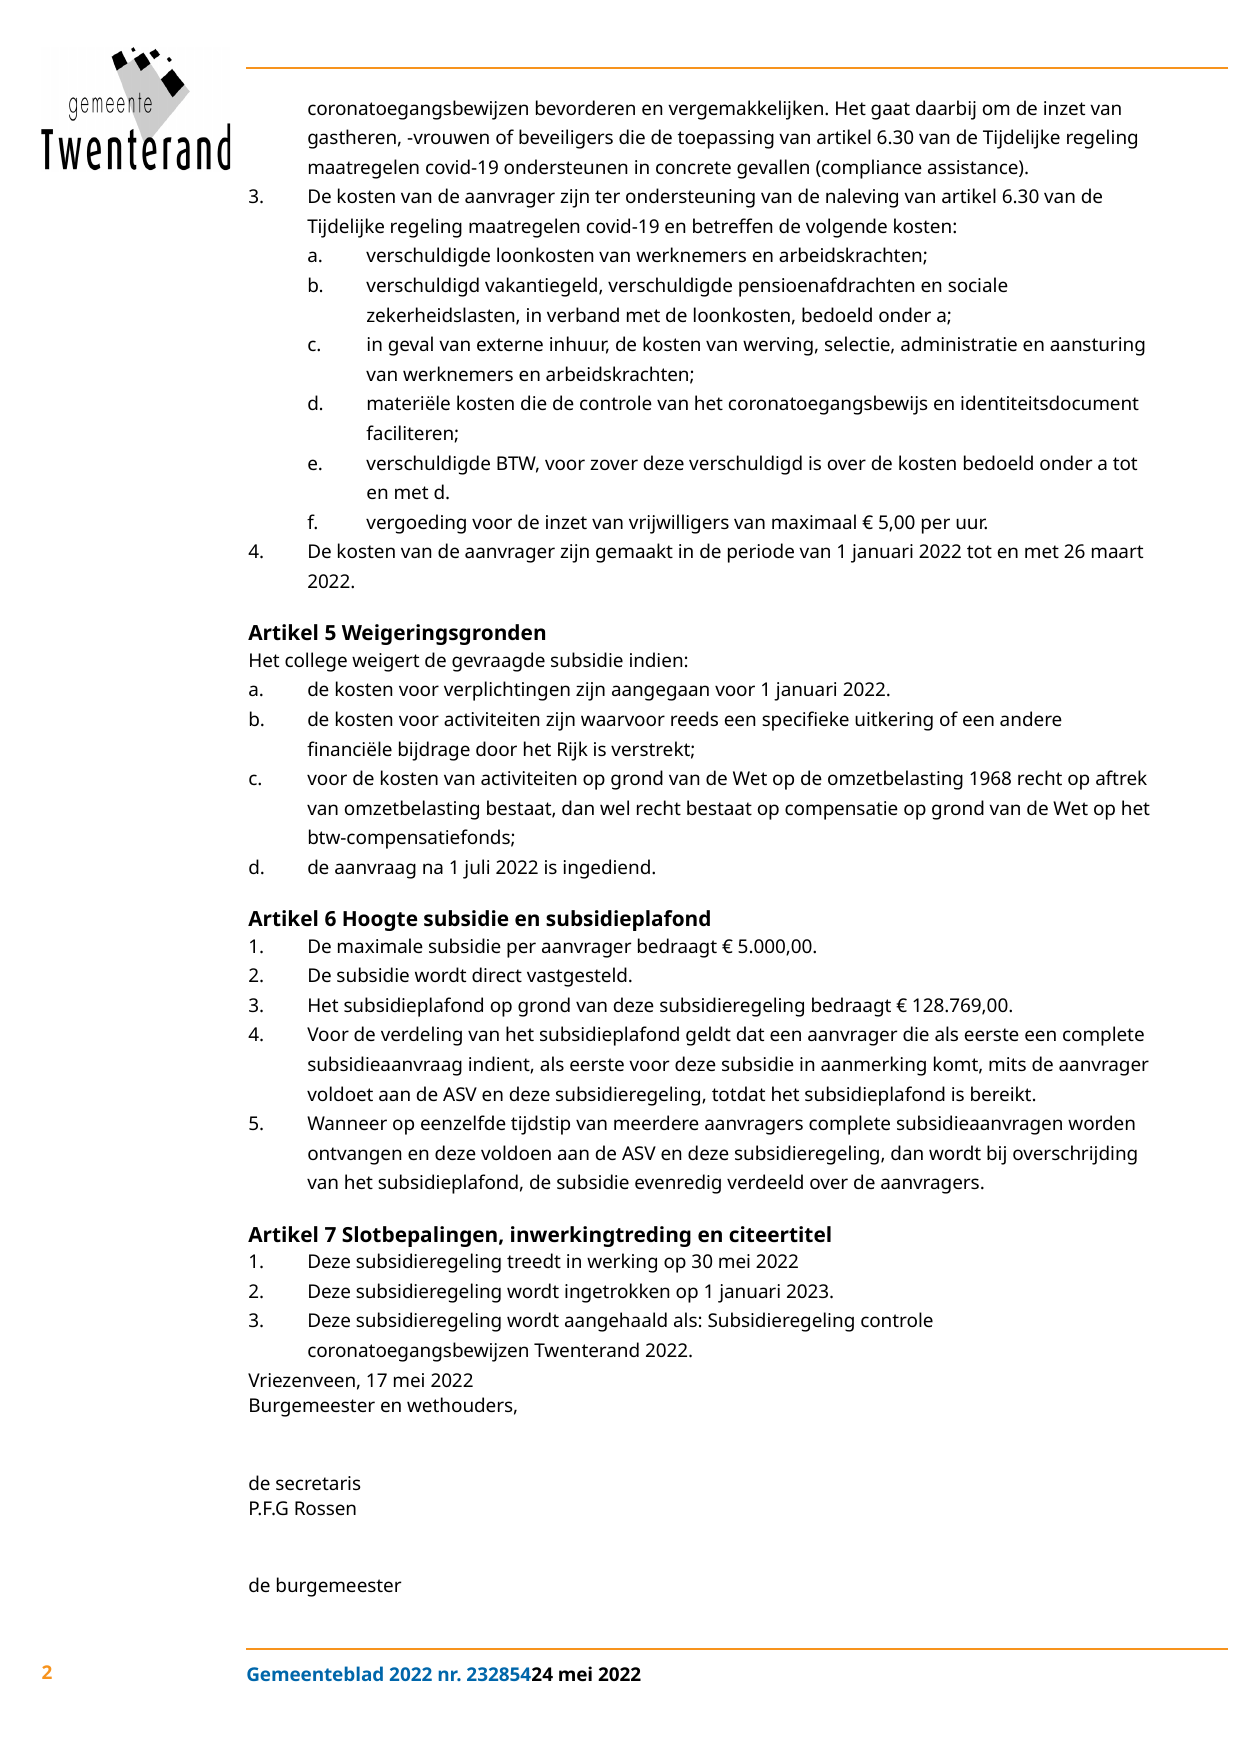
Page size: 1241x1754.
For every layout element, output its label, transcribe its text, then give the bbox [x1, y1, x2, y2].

list De maximale subsidie per aanvrager bedraagt € 5.000,00. [248, 933, 1152, 959]
list in geval van externe inhuur, de kosten van werving, selectie, administratie en aansturing van werknemers en arbeidskrachten; [307, 331, 1152, 387]
list de kosten voor activiteiten zijn waarvoor reeds een specifieke uitkering of een andere financiële bijdrage door het Rijk is verstrekt; [248, 706, 1152, 761]
text P.F.G Rossen [248, 1495, 1152, 1521]
list Deze subsidieregeling wordt aangehaald als: Subsidieregeling controle coronatoegangsbewijzen Twenterand 2022. [248, 1308, 1152, 1363]
list De kosten van de aanvrager zijn ter ondersteuning van de naleving van artikel 6.30 van de Tijdelijke regeling maatregelen covid-19 en betreffen de volgende kosten: [248, 183, 1152, 239]
list verschuldigde loonkosten van werknemers en arbeidskrachten; [307, 243, 1152, 268]
list Deze subsidieregeling treedt in werking op 30 mei 2022 [248, 1248, 1152, 1274]
list De subsidie wordt direct vastgesteld. [248, 962, 1152, 988]
text de secretaris [248, 1470, 1152, 1495]
list De kosten van de aanvrager zijn gemaakt in de periode van 1 januari 2022 tot en met 26 maart 2022. [248, 538, 1152, 594]
list Deze subsidieregeling wordt ingetrokken op 1 januari 2023. [248, 1278, 1152, 1304]
text Artikel 5 Weigeringsgronden [248, 618, 1152, 647]
list Het subsidieplafond op grond van deze subsidieregeling bedraagt € 128.769,00. [248, 992, 1152, 1018]
text Burgemeester en wethouders, [248, 1392, 1152, 1418]
list Wanneer op eenzelfde tijdstip van meerdere aanvragers complete subsidieaanvragen worden ontvangen en deze voldoen aan de ASV en deze subsidieregeling, dan wordt bij overschrijding van het subsidieplafond, de subsidie evenredig verdeeld over de aanvragers. [248, 1110, 1152, 1195]
text Artikel 7 Slotbepalingen, inwerkingtreding en citeertitel [248, 1220, 1152, 1248]
text Het college weigert de gevraagde subsidie indien: [248, 647, 1152, 673]
list de aanvraag na 1 juli 2022 is ingediend. [248, 854, 1152, 880]
list coronatoegangsbewijzen bevorderen en vergemakkelijken. Het gaat daarbij om de inzet van gastheren, -vrouwen of beveiligers die de toepassing van artikel 6.30 van de Tijdelijke regeling maatregelen covid-19 ondersteunen in concrete gevallen (compliance assistance). [248, 95, 1152, 180]
text Vriezenveen, 17 mei 2022 [248, 1367, 1152, 1392]
list Voor de verdeling van het subsidieplafond geldt dat een aanvrager die als eerste een complete subsidieaanvraag indient, als eerste voor deze subsidie in aanmerking komt, mits de aanvrager voldoet aan de ASV en deze subsidieregeling, totdat het subsidieplafond is bereikt. [248, 1022, 1152, 1107]
text Artikel 6 Hoogte subsidie en subsidieplafond [248, 904, 1152, 933]
list verschuldigd vakantiegeld, verschuldigde pensioenafdrachten en sociale zekerheidslasten, in verband met de loonkosten, bedoeld onder a; [307, 272, 1152, 328]
list verschuldigde BTW, voor zover deze verschuldigd is over de kosten bedoeld onder a tot en met d. [307, 450, 1152, 505]
list materiële kosten die de controle van het coronatoegangsbewijs en identiteitsdocument faciliteren; [307, 391, 1152, 446]
list vergoeding voor de inzet van vrijwilligers van maximaal € 5,00 per uur. [307, 509, 1152, 535]
list de kosten voor verplichtingen zijn aangegaan voor 1 januari 2022. [248, 677, 1152, 702]
text de burgemeester [248, 1573, 1152, 1598]
picture [41, 47, 231, 172]
list voor de kosten van activiteiten op grond van de Wet op de omzetbelasting 1968 recht op aftrek van omzetbelasting bestaat, dan wel recht bestaat op compensatie op grond van de Wet op het btw-compensatiefonds; [248, 765, 1152, 850]
